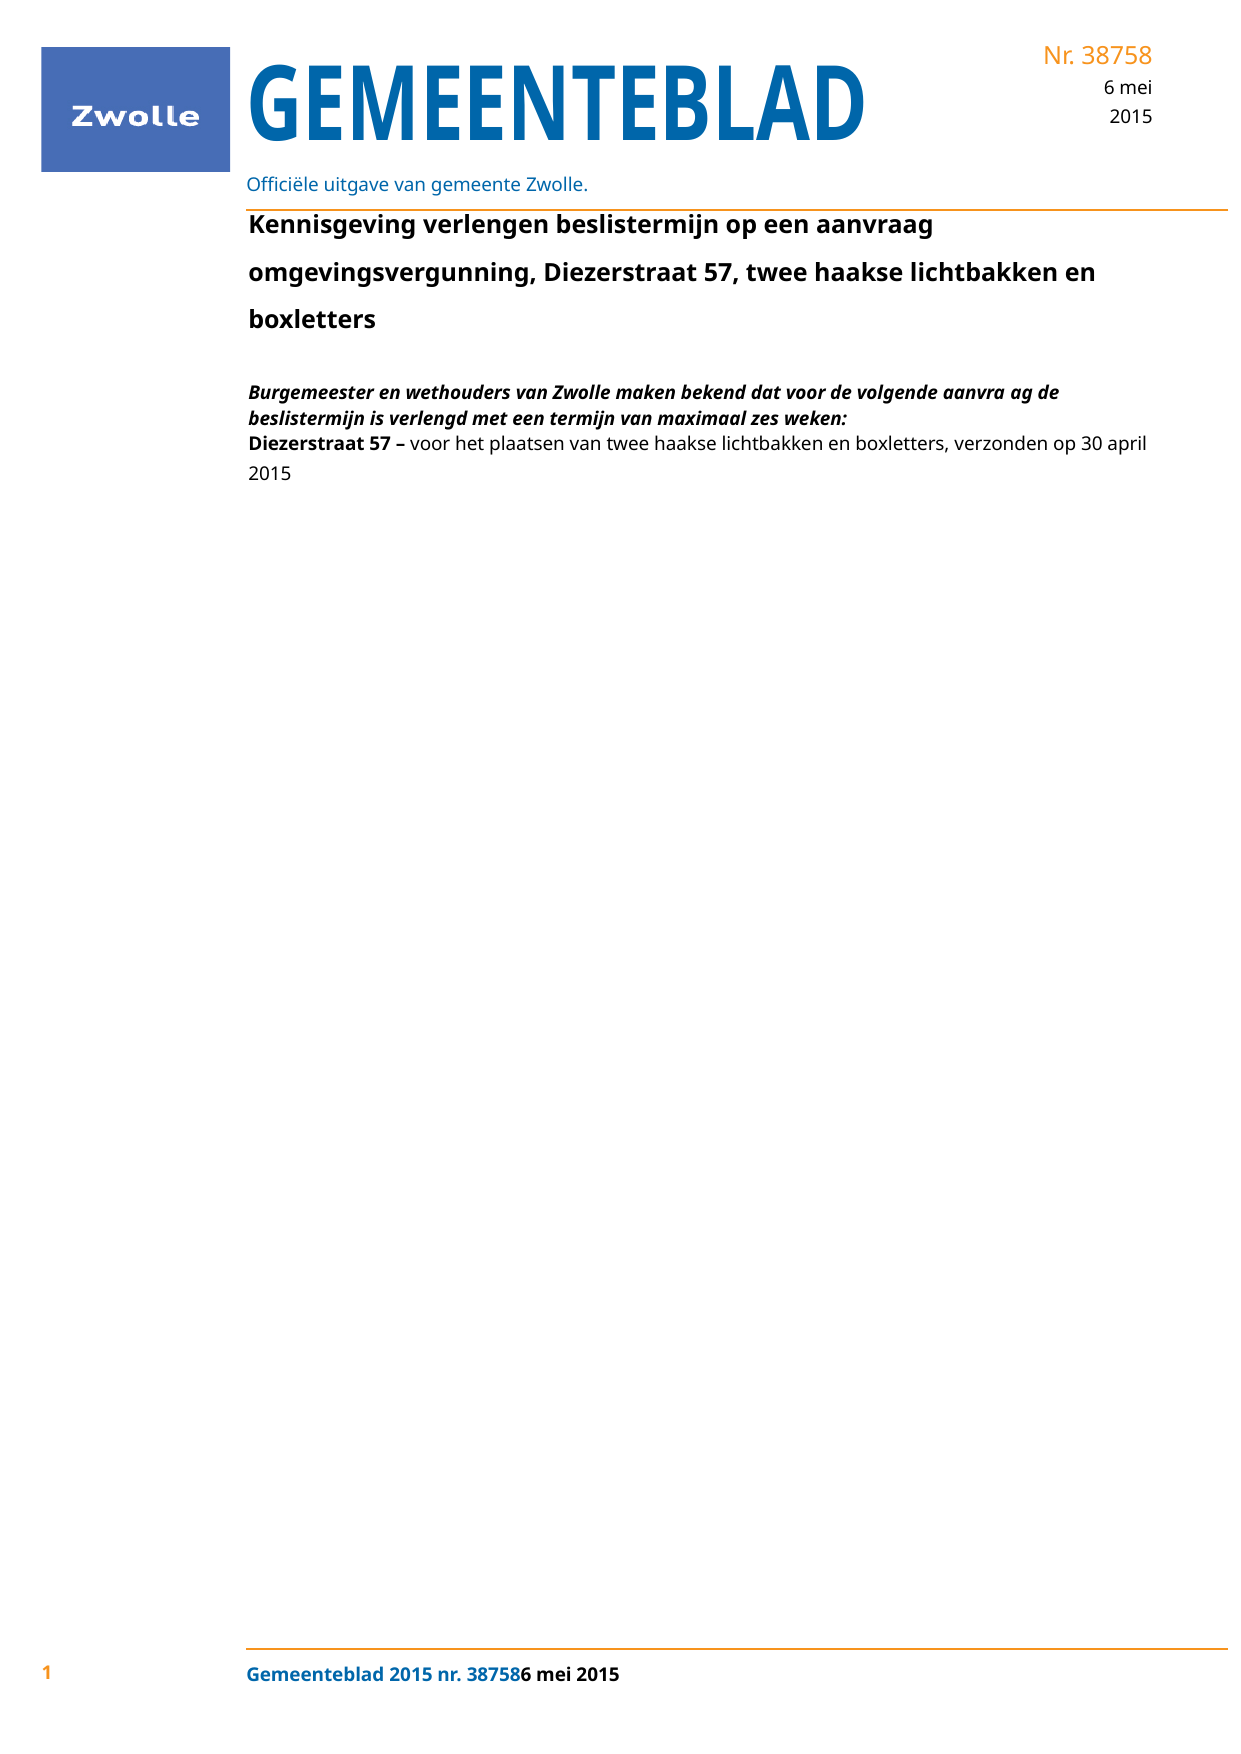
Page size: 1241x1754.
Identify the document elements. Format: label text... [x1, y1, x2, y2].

picture [41, 47, 231, 172]
text Kennisgeving verlengen beslistermijn op een aanvraag omgevingsvergunning, Diezerstraat 57, twee haakse lichtbakken en boxletters [248, 211, 1152, 336]
text Diezerstraat 57 – voor het plaatsen van twee haakse lichtbakken en boxletters, verzonden op 30 april 2015 [248, 431, 1152, 486]
text Burgemeester en wethouders van Zwolle maken bekend dat voor de volgende aanvra ag de beslistermijn is verlengd met een termijn van maximaal zes weken: [248, 379, 1152, 431]
